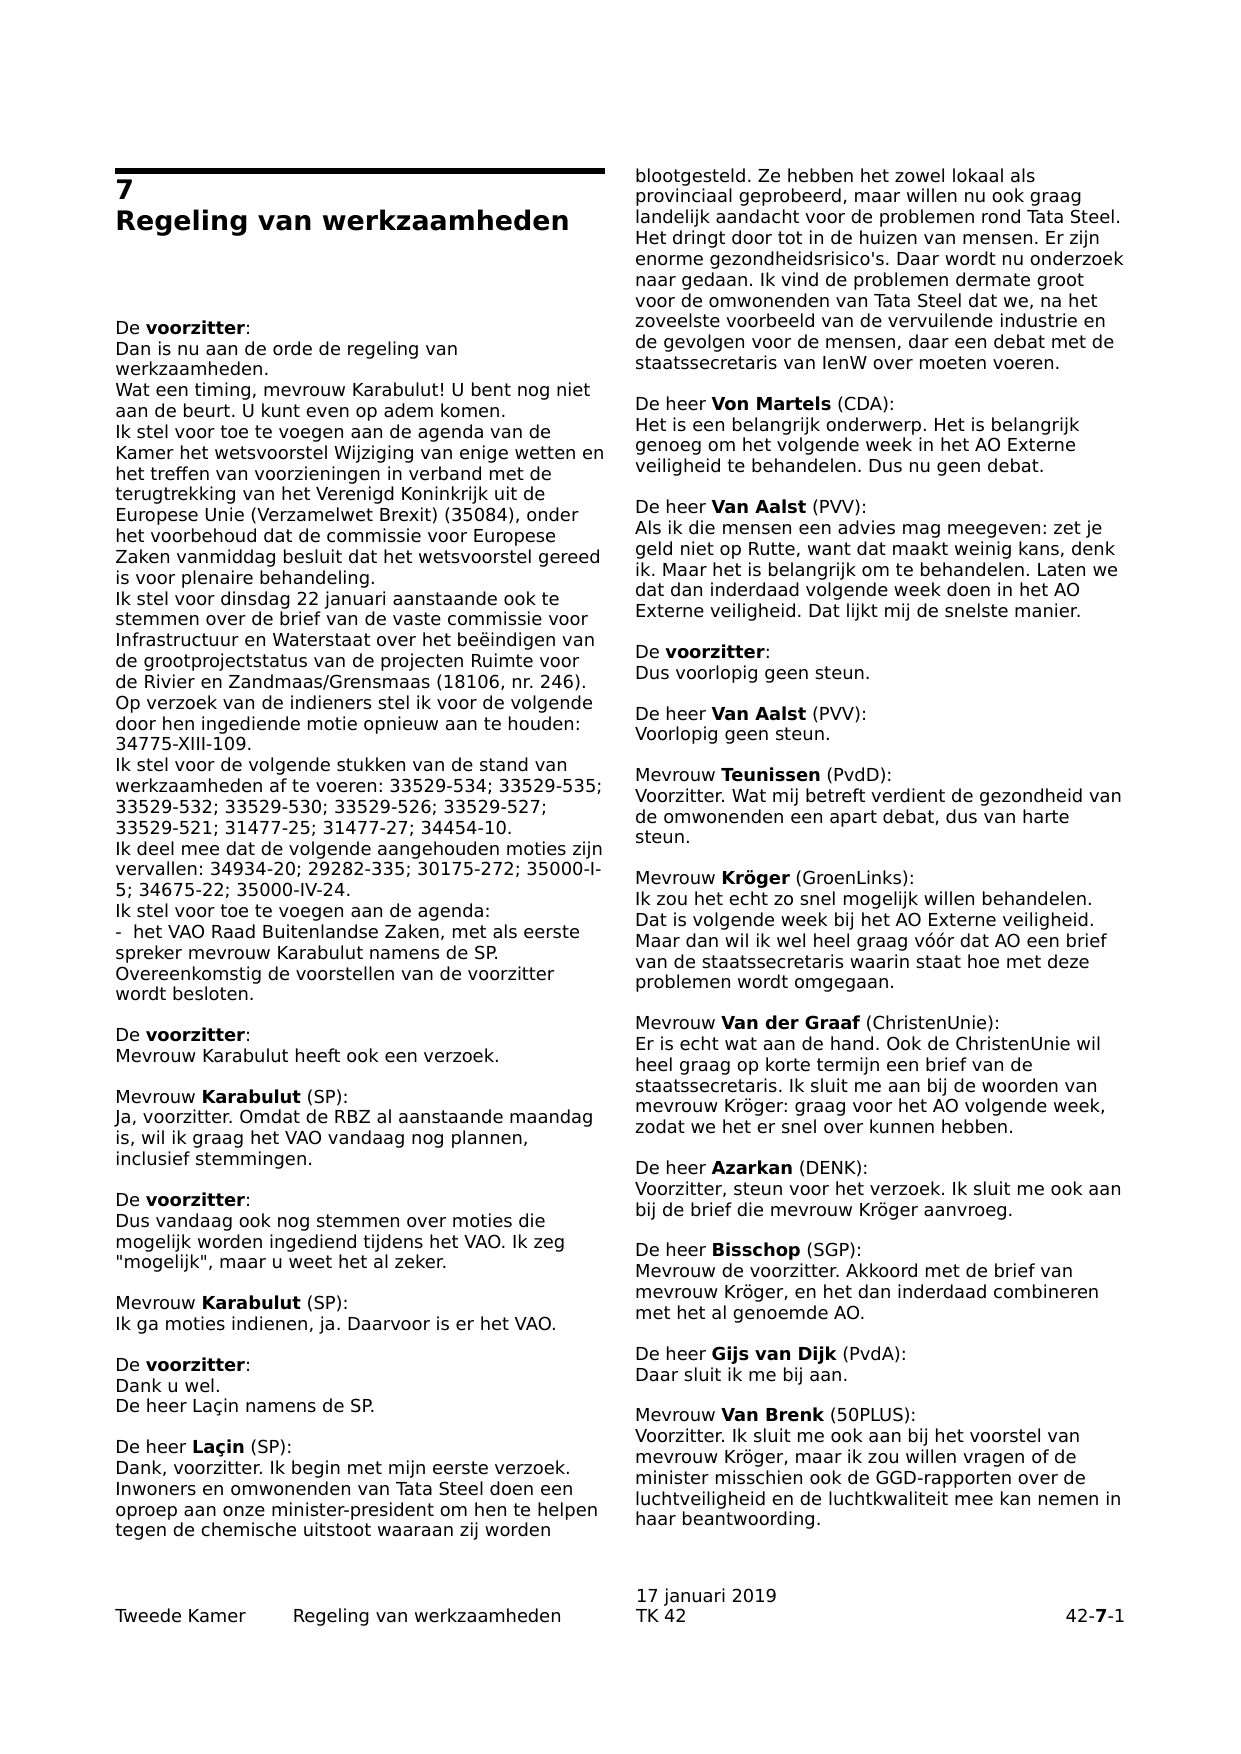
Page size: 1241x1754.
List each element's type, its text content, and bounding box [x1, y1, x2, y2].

text Ik zou het echt zo snel mogelijk willen behandelen. Dat is volgende week bij het AO Externe veiligheid. Maar dan wil ik wel heel graag vóór dat AO een brief van de staatssecretaris waarin staat hoe met deze problemen wordt omgegaan. [635, 889, 1125, 993]
text De voorzitter: [115, 318, 605, 338]
text Mevrouw Teunissen (PvdD): [635, 765, 1125, 786]
text Ik ga moties indienen, ja. Daarvoor is er het VAO. [115, 1314, 605, 1334]
text De voorzitter: [115, 1354, 605, 1375]
text De heer Bisschop (SGP): [635, 1240, 1125, 1261]
text Mevrouw Van Brenk (50PLUS): [635, 1405, 1125, 1426]
text De heer Laçin (SP): [115, 1437, 605, 1458]
text Ik stel voor de volgende stukken van de stand van werkzaamheden af te voeren: 33529-534; 33529-535; 33529-532; 33529-530; 33529-526; 33529-527; 33529-521; 31477-25; 31477-27; 34454-10. [115, 755, 605, 838]
text De voorzitter: [635, 642, 1125, 662]
text De voorzitter: [115, 1190, 605, 1211]
text Mevrouw Kröger (GroenLinks): [635, 868, 1125, 889]
text Wat een timing, mevrouw Karabulut! U bent nog niet aan de beurt. U kunt even op adem komen. [115, 380, 605, 422]
text Overeenkomstig de voorstellen van de voorzitter wordt besloten. [115, 963, 605, 1005]
text Ik stel voor toe te voegen aan de agenda van de Kamer het wetsvoorstel Wijziging van enige wetten en het treffen van voorzieningen in verband met de terugtrekking van het Verenigd Koninkrijk uit de Europese Unie (Verzamelwet Brexit) (35084), onder het voorbehoud dat de commissie voor Europese Zaken vanmiddag besluit dat het wetsvoorstel gereed is voor plenaire behandeling. [115, 422, 605, 588]
title 7 Regeling van werkzaamheden [115, 174, 605, 237]
text De heer Van Aalst (PVV): [635, 703, 1125, 724]
text De heer Van Aalst (PVV): [635, 497, 1125, 518]
text Ik stel voor toe te voegen aan de agenda: [115, 901, 605, 922]
text Het is een belangrijk onderwerp. Het is belangrijk genoeg om het volgende week in het AO Externe veiligheid te behandelen. Dus nu geen debat. [635, 414, 1125, 477]
text Mevrouw Karabulut (SP): [115, 1293, 605, 1314]
text Als ik die mensen een advies mag meegeven: zet je geld niet op Rutte, want dat maakt weinig kans, denk ik. Maar het is belangrijk om te behandelen. Laten we dat dan inderdaad volgende week doen in het AO Externe veiligheid. Dat lijkt mij de snelste manier. [635, 518, 1125, 622]
text Er is echt wat aan de hand. Ook de ChristenUnie wil heel graag op korte termijn een brief van de staatssecretaris. Ik sluit me aan bij de woorden van mevrouw Kröger: graag voor het AO volgende week, zodat we het er snel over kunnen hebben. [635, 1034, 1125, 1138]
text Mevrouw Van der Graaf (ChristenUnie): [635, 1013, 1125, 1034]
text Voorzitter, steun voor het verzoek. Ik sluit me ook aan bij de brief die mevrouw Kröger aanvroeg. [635, 1179, 1125, 1220]
text Dank u wel. [115, 1375, 605, 1396]
text Dan is nu aan de orde de regeling van werkzaamheden. [115, 338, 605, 380]
text Dus voorlopig geen steun. [635, 662, 1125, 683]
text De voorzitter: [115, 1025, 605, 1046]
text Ik deel mee dat de volgende aangehouden moties zijn vervallen: 34934-20; 29282-335; 30175-272; 35000-I-5; 34675-22; 35000-IV-24. [115, 838, 605, 901]
text Ik stel voor dinsdag 22 januari aanstaande ook te stemmen over de brief van de vaste commissie voor Infrastructuur en Waterstaat over het beëindigen van de grootprojectstatus van de projecten Ruimte voor de Rivier en Zandmaas/Grensmaas (18106, nr. 246). [115, 588, 605, 692]
text Voorlopig geen steun. [635, 724, 1125, 745]
text De heer Laçin namens de SP. [115, 1396, 605, 1417]
text Daar sluit ik me bij aan. [635, 1364, 1125, 1385]
text Dank, voorzitter. Ik begin met mijn eerste verzoek. Inwoners en omwonenden van Tata Steel doen een oproep aan onze minister-president om hen te helpen tegen de chemische uitstoot waaraan zij worden [115, 1458, 605, 1541]
text Mevrouw de voorzitter. Akkoord met de brief van mevrouw Kröger, en het dan inderdaad combineren met het al genoemde AO. [635, 1261, 1125, 1323]
text Dus vandaag ook nog stemmen over moties die mogelijk worden ingediend tijdens het VAO. Ik zeg "mogelijk", maar u weet het al zeker. [115, 1211, 605, 1273]
text De heer Von Martels (CDA): [635, 394, 1125, 414]
text De heer Gijs van Dijk (PvdA): [635, 1343, 1125, 1364]
list het VAO Raad Buitenlandse Zaken, met als eerste spreker mevrouw Karabulut namens de SP. [115, 922, 605, 963]
text Mevrouw Karabulut heeft ook een verzoek. [115, 1046, 605, 1067]
text Op verzoek van de indieners stel ik voor de volgende door hen ingediende motie opnieuw aan te houden: 34775-XIII-109. [115, 692, 605, 755]
text Mevrouw Karabulut (SP): [115, 1087, 605, 1107]
text Ja, voorzitter. Omdat de RBZ al aanstaande maandag is, wil ik graag het VAO vandaag nog plannen, inclusief stemmingen. [115, 1107, 605, 1170]
text Voorzitter. Ik sluit me ook aan bij het voorstel van mevrouw Kröger, maar ik zou willen vragen of de minister misschien ook de GGD-rapporten over de luchtveiligheid en de luchtkwaliteit mee kan nemen in haar beantwoording. [635, 1426, 1125, 1530]
text De heer Azarkan (DENK): [635, 1158, 1125, 1179]
text Voorzitter. Wat mij betreft verdient de gezondheid van de omwonenden een apart debat, dus van harte steun. [635, 786, 1125, 848]
text blootgesteld. Ze hebben het zowel lokaal als provinciaal geprobeerd, maar willen nu ook graag landelijk aandacht voor de problemen rond Tata Steel. Het dringt door tot in de huizen van mensen. Er zijn enorme gezondheidsrisico's. Daar wordt nu onderzoek naar gedaan. Ik vind de problemen dermate groot voor de omwonenden van Tata Steel dat we, na het zoveelste voorbeeld van de vervuilende industrie en de gevolgen voor de mensen, daar een debat met de staatssecretaris van IenW over moeten voeren. [635, 165, 1125, 374]
